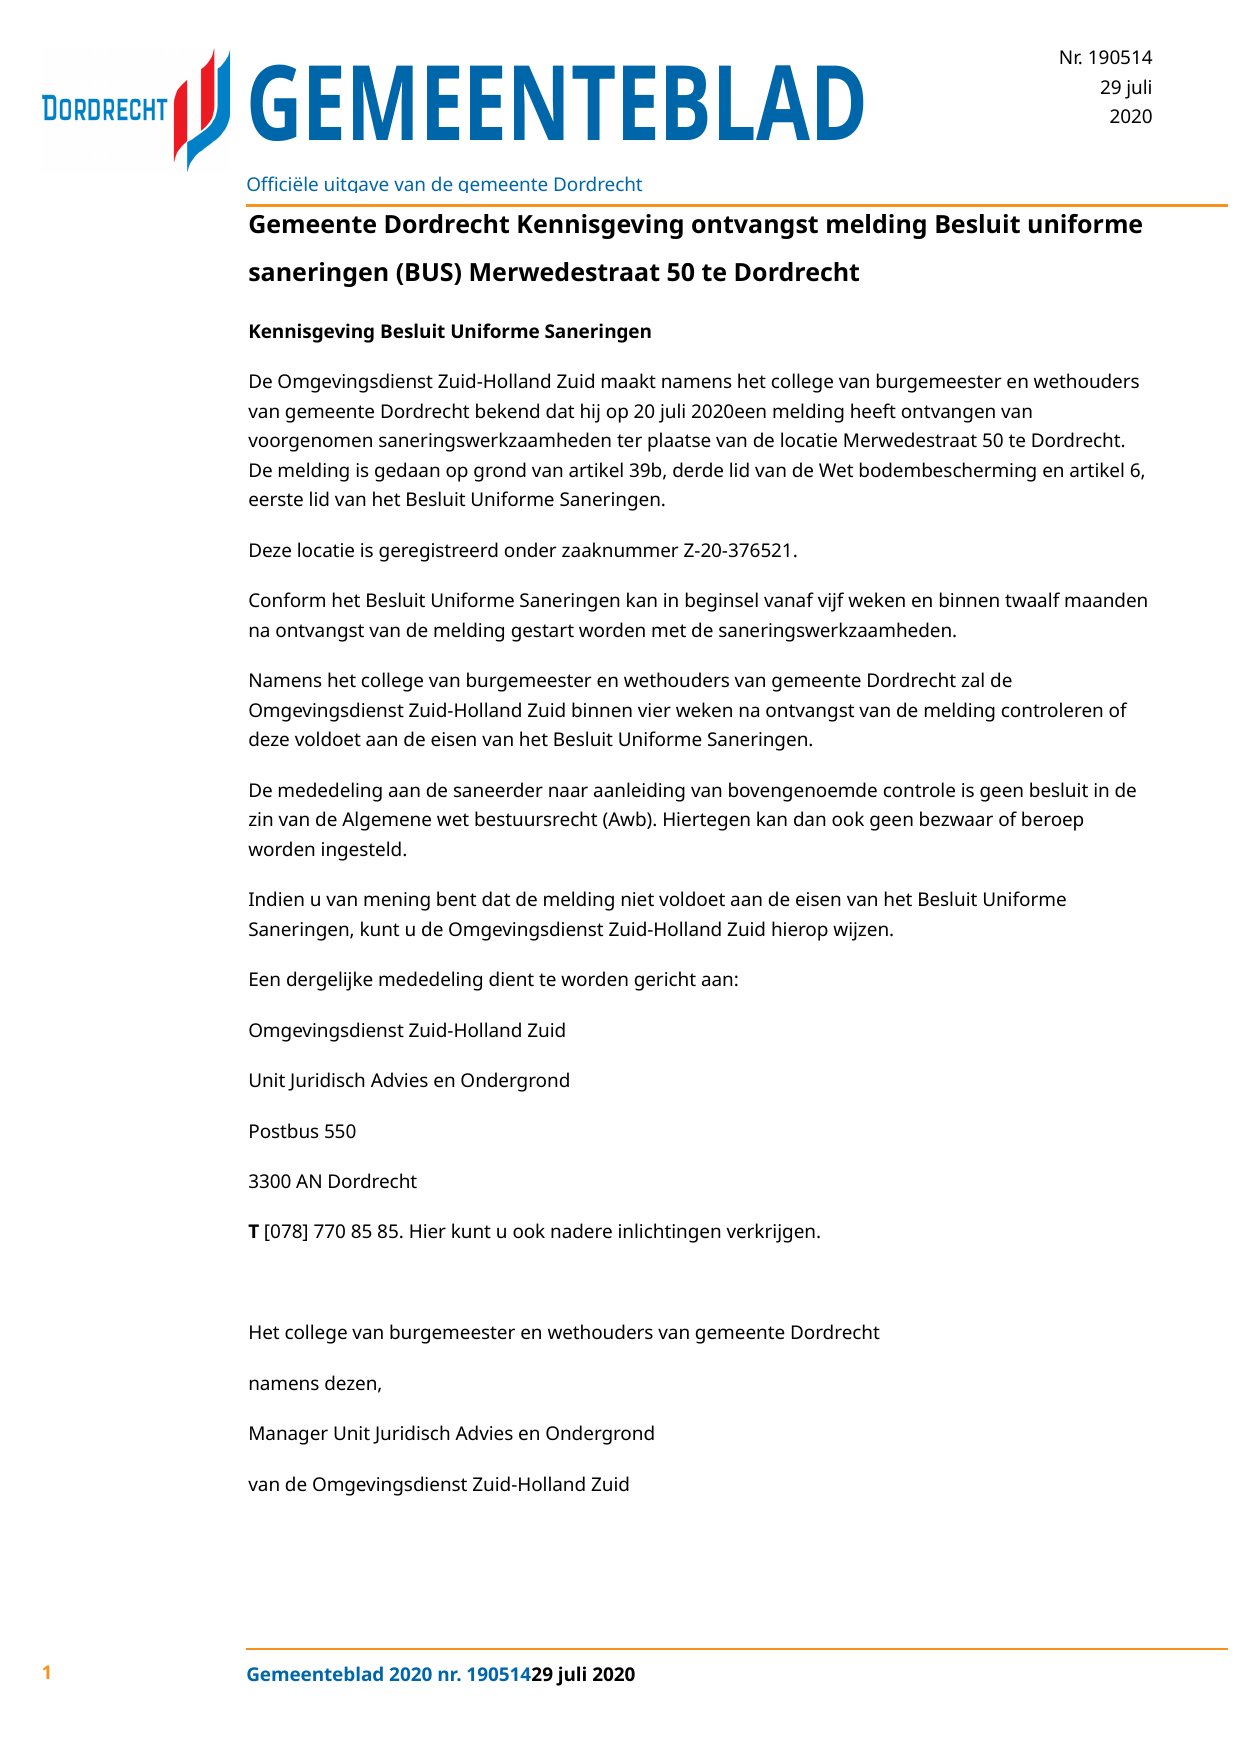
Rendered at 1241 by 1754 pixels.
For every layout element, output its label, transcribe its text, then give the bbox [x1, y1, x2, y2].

text De mededeling aan de saneerder naar aanleiding van bovengenoemde controle is geen besluit in de zin van de Algemene wet bestuursrecht (Awb). Hiertegen kan dan ook geen bezwaar of beroep worden ingesteld. [248, 777, 1152, 862]
text Kennisgeving Besluit Uniforme Saneringen [248, 318, 1152, 344]
text Postbus 550 [248, 1118, 1152, 1144]
text Het college van burgemeester en wethouders van gemeente Dordrecht [248, 1319, 1152, 1345]
picture [41, 47, 231, 172]
text Gemeente Dordrecht Kennisgeving ontvangst melding Besluit uniforme saneringen (BUS) Merwedestraat 50 te Dordrecht [248, 207, 1152, 288]
text T [078] 770 85 85. Hier kunt u ook nadere inlichtingen verkrijgen. [248, 1219, 1152, 1244]
text Namens het college van burgemeester en wethouders van gemeente Dordrecht zal de Omgevingsdienst Zuid-Holland Zuid binnen vier weken na ontvangst van de melding controleren of deze voldoet aan de eisen van het Besluit Uniforme Saneringen. [248, 667, 1152, 752]
text van de Omgevingsdienst Zuid-Holland Zuid [248, 1471, 1152, 1497]
text De Omgevingsdienst Zuid-Holland Zuid maakt namens het college van burgemeester en wethouders van gemeente Dordrecht bekend dat hij op 20 juli 2020een melding heeft ontvangen van voorgenomen saneringswerkzaamheden ter plaatse van de locatie Merwedestraat 50 te Dordrecht. De melding is gedaan op grond van artikel 39b, derde lid van de Wet bodembescherming en artikel 6, eerste lid van het Besluit Uniforme Saneringen. [248, 368, 1152, 512]
text Unit Juridisch Advies en Ondergrond [248, 1067, 1152, 1093]
text Deze locatie is geregistreerd onder zaaknummer Z-20-376521. [248, 537, 1152, 563]
text Conform het Besluit Uniforme Saneringen kan in beginsel vanaf vijf weken en binnen twaalf maanden na ontvangst van de melding gestart worden met de saneringswerkzaamheden. [248, 587, 1152, 643]
text Indien u van mening bent dat de melding niet voldoet aan de eisen van het Besluit Uniforme Saneringen, kunt u de Omgevingsdienst Zuid-Holland Zuid hierop wijzen. [248, 887, 1152, 942]
text Omgevingsdienst Zuid-Holland Zuid [248, 1017, 1152, 1043]
text 3300 AN Dordrecht [248, 1168, 1152, 1194]
text Manager Unit Juridisch Advies en Ondergrond [248, 1420, 1152, 1446]
text namens dezen, [248, 1370, 1152, 1396]
text Een dergelijke mededeling dient te worden gericht aan: [248, 967, 1152, 992]
